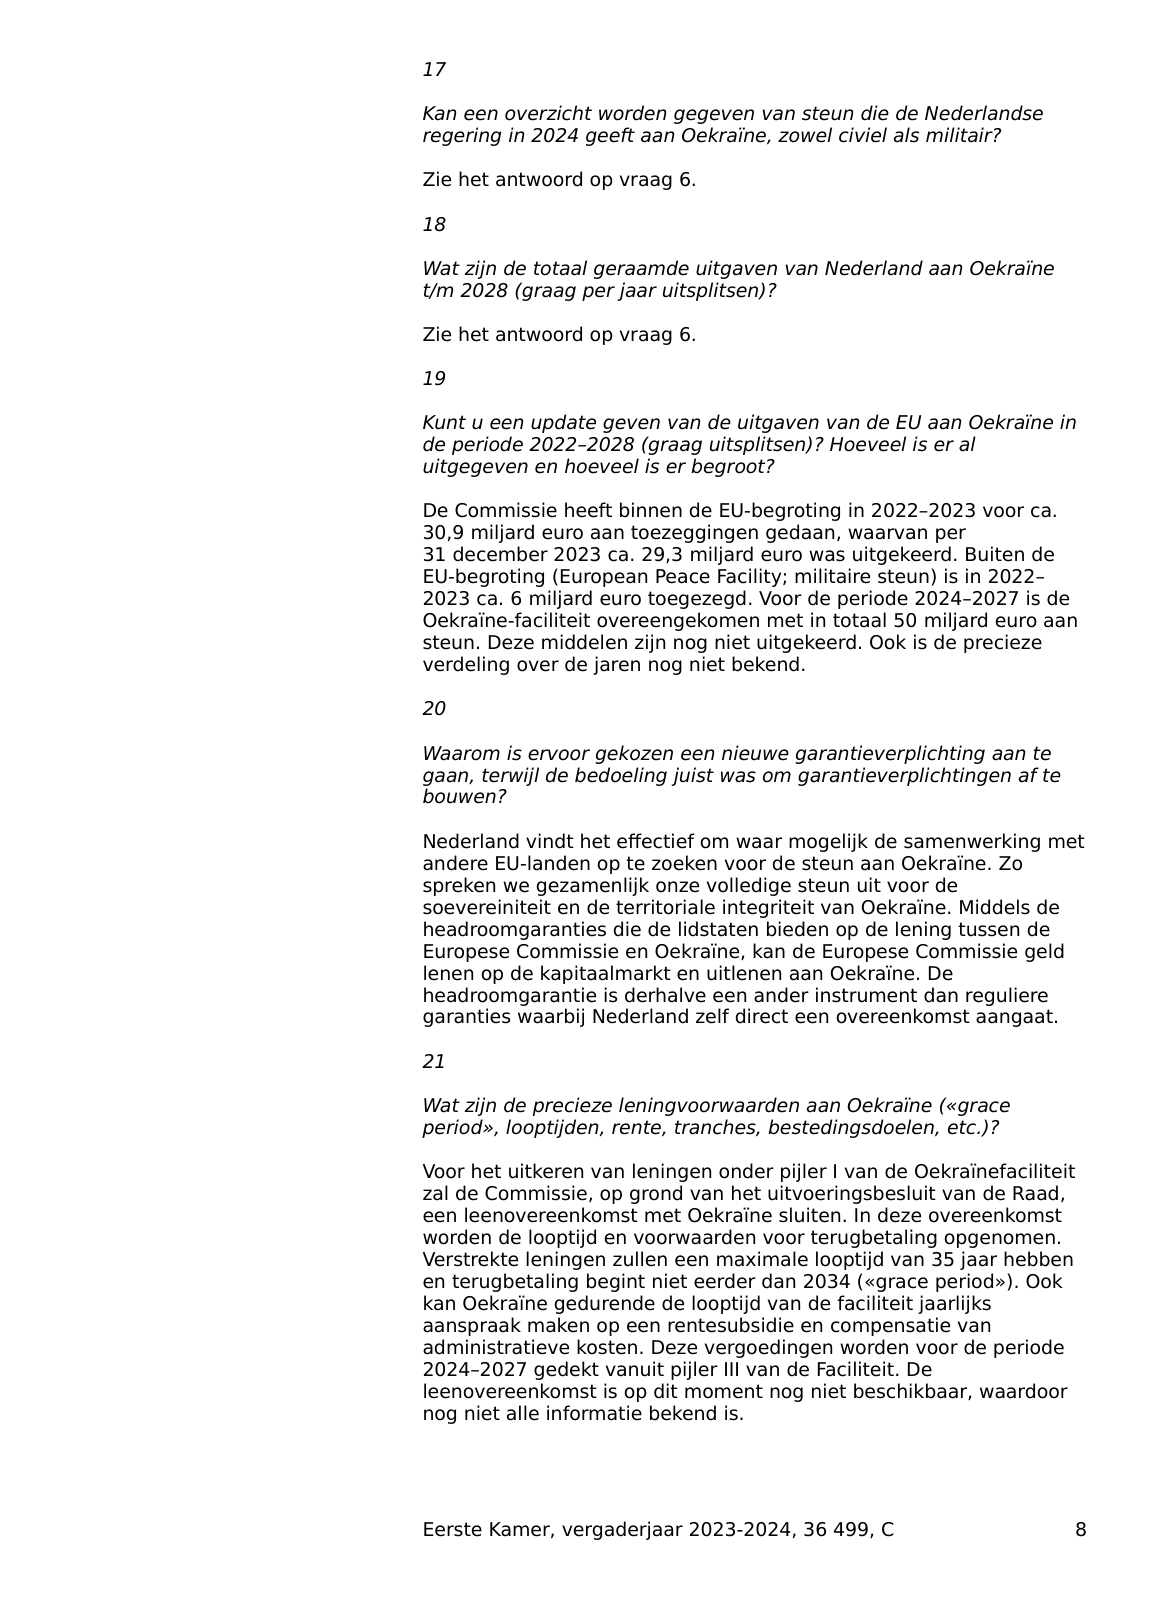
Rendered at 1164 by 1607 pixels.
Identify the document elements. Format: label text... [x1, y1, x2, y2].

text Zie het antwoord op vraag 6. [422, 169, 1087, 191]
text Kan een overzicht worden gegeven van steun die de Nederlandse regering in 2024 geeft aan Oekraïne, zowel civiel als militair? [422, 103, 1087, 147]
subtitle 17 [422, 59, 1087, 81]
text Wat zijn de precieze leningvoorwaarden aan Oekraïne («grace period», looptijden, rente, tranches, bestedingsdoelen, etc.)? [422, 1095, 1087, 1139]
subtitle 19 [422, 368, 1087, 390]
text Wat zijn de totaal geraamde uitgaven van Nederland aan Oekraïne t/m 2028 (graag per jaar uitsplitsen)? [422, 258, 1087, 302]
text Zie het antwoord op vraag 6. [422, 324, 1087, 346]
text Kunt u een update geven van de uitgaven van de EU aan Oekraïne in de periode 2022–2028 (graag uitsplitsen)? Hoeveel is er al uitgegeven en hoeveel is er begroot? [422, 412, 1087, 478]
subtitle 20 [422, 698, 1087, 720]
subtitle 18 [422, 213, 1087, 236]
text Nederland vindt het effectief om waar mogelijk de samenwerking met andere EU-landen op te zoeken voor de steun aan Oekraïne. Zo spreken we gezamenlijk onze volledige steun uit voor de soevereiniteit en de territoriale integriteit van Oekraïne. Middels de headroomgaranties die de lidstaten bieden op de lening tussen de Europese Commissie en Oekraïne, kan de Europese Commissie geld lenen op de kapitaalmarkt en uitlenen aan Oekraïne. De headroomgarantie is derhalve een ander instrument dan reguliere garanties waarbij Nederland zelf direct een overeenkomst aangaat. [422, 831, 1087, 1028]
subtitle 21 [422, 1051, 1087, 1073]
text De Commissie heeft binnen de EU-begroting in 2022–2023 voor ca. 30,9 miljard euro aan toezeggingen gedaan, waarvan per 31 december 2023 ca. 29,3 miljard euro was uitgekeerd. Buiten de EU-begroting (European Peace Facility; militaire steun) is in 2022–2023 ca. 6 miljard euro toegezegd. Voor de periode 2024–2027 is de Oekraïne-faciliteit overeengekomen met in totaal 50 miljard euro aan steun. Deze middelen zijn nog niet uitgekeerd. Ook is de precieze verdeling over de jaren nog niet bekend. [422, 500, 1087, 676]
text Voor het uitkeren van leningen onder pijler I van de Oekraïnefaciliteit zal de Commissie, op grond van het uitvoeringsbesluit van de Raad, een leenovereenkomst met Oekraïne sluiten. In deze overeenkomst worden de looptijd en voorwaarden voor terugbetaling opgenomen. Verstrekte leningen zullen een maximale looptijd van 35 jaar hebben en terugbetaling begint niet eerder dan 2034 («grace period»). Ook kan Oekraïne gedurende de looptijd van de faciliteit jaarlijks aanspraak maken op een rentesubsidie en compensatie van administratieve kosten. Deze vergoedingen worden voor de periode 2024–2027 gedekt vanuit pijler III van de Faciliteit. De leenovereenkomst is op dit moment nog niet beschikbaar, waardoor nog niet alle informatie bekend is. [422, 1161, 1087, 1425]
text Waarom is ervoor gekozen een nieuwe garantieverplichting aan te gaan, terwijl de bedoeling juist was om garantieverplichtingen af te bouwen? [422, 742, 1087, 808]
